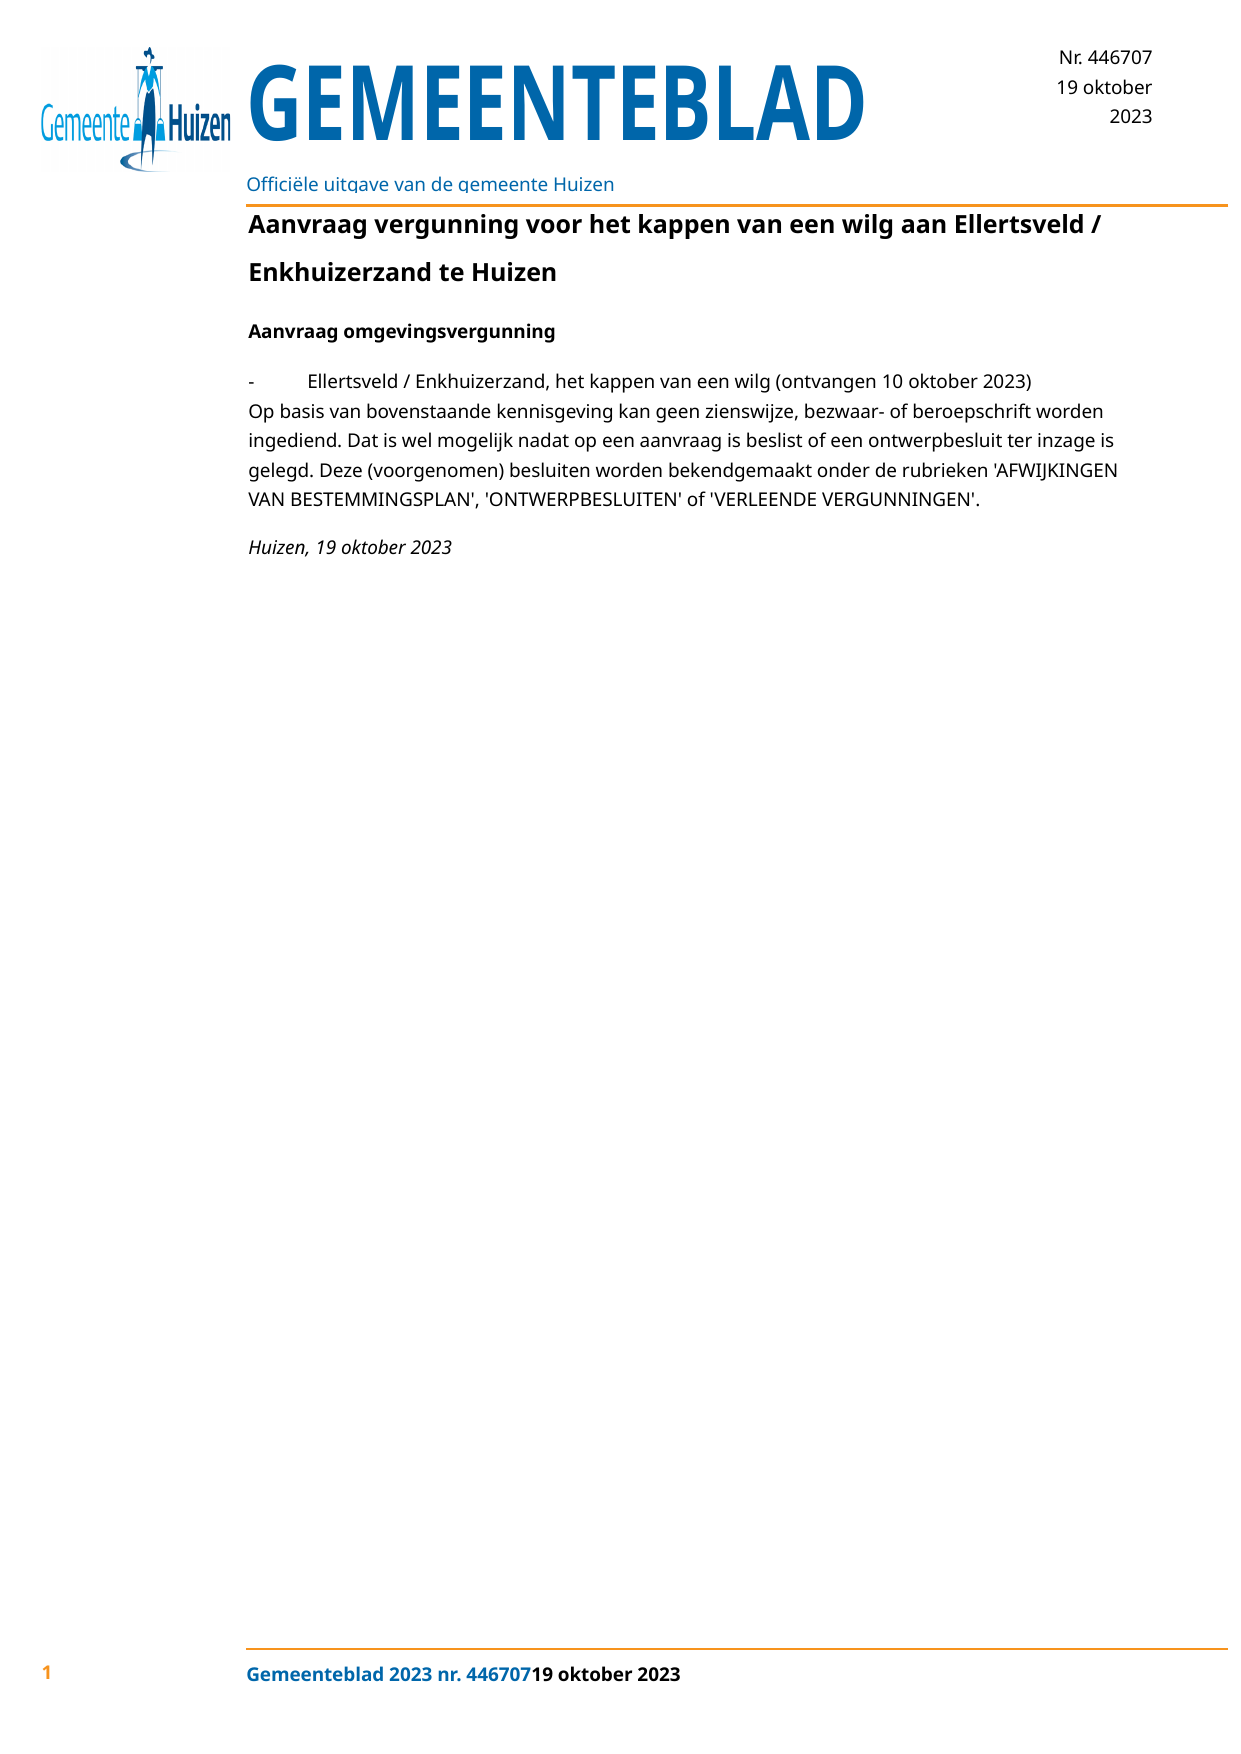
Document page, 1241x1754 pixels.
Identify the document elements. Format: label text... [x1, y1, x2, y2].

text Aanvraag vergunning voor het kappen van een wilg aan Ellertsveld / Enkhuizerzand te Huizen [248, 207, 1152, 288]
text Aanvraag omgevingsvergunning [248, 318, 1152, 344]
picture [41, 47, 231, 172]
text Op basis van bovenstaande kennisgeving kan geen zienswijze, bezwaar- of beroepschrift worden ingediend. Dat is wel mogelijk nadat op een aanvraag is beslist of een ontwerpbesluit ter inzage is gelegd. Deze (voorgenomen) besluiten worden bekendgemaakt onder de rubrieken 'AFWIJKINGEN VAN BESTEMMINGSPLAN', 'ONTWERPBESLUITEN' of 'VERLEENDE VERGUNNINGEN'. [248, 398, 1152, 512]
list Ellertsveld / Enkhuizerzand, het kappen van een wilg (ontvangen 10 oktober 2023) [248, 368, 1152, 394]
text Huizen, 19 oktober 2023 [248, 534, 1152, 560]
